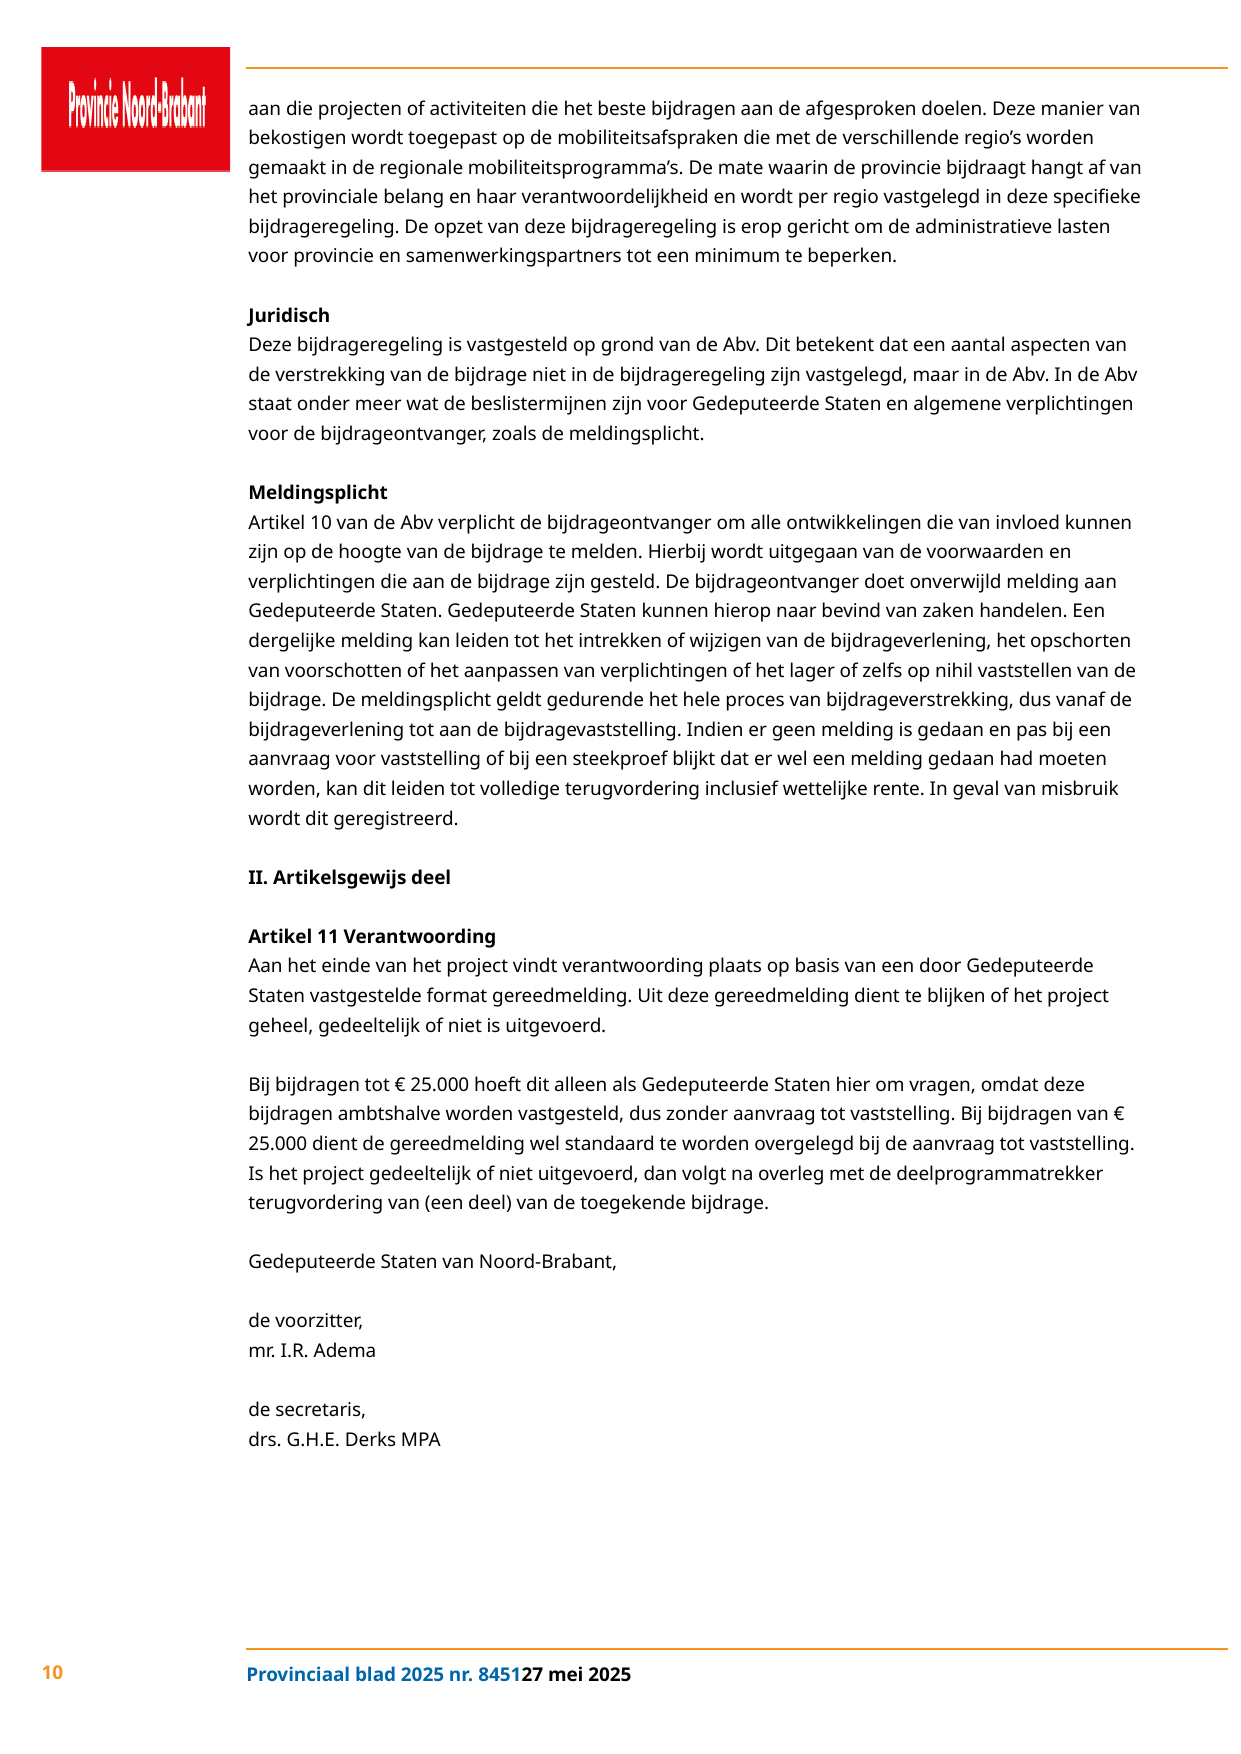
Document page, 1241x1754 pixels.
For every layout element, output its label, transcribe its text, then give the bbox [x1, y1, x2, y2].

text Juridisch [248, 302, 1152, 328]
text Deze bijdrageregeling is vastgesteld op grond van de Abv. Dit betekent dat een aantal aspecten van de verstrekking van de bijdrage niet in de bijdrageregeling zijn vastgelegd, maar in de Abv. In de Abv staat onder meer wat de beslistermijnen zijn voor Gedeputeerde Staten en algemene verplichtingen voor de bijdrageontvanger, zoals de meldingsplicht. [248, 331, 1152, 446]
text Bij bijdragen tot € 25.000 hoeft dit alleen als Gedeputeerde Staten hier om vragen, omdat deze bijdragen ambtshalve worden vastgesteld, dus zonder aanvraag tot vaststelling. Bij bijdragen van € 25.000 dient de gereedmelding wel standaard te worden overgelegd bij de aanvraag tot vaststelling. [248, 1071, 1152, 1156]
text aan die projecten of activiteiten die het beste bijdragen aan de afgesproken doelen. Deze manier van bekostigen wordt toegepast op de mobiliteitsafspraken die met de verschillende regio’s worden gemaakt in de regionale mobiliteitsprogramma’s. De mate waarin de provincie bijdraagt hangt af van het provinciale belang en haar verantwoordelijkheid en wordt per regio vastgelegd in deze specifieke bijdrageregeling. De opzet van deze bijdrageregeling is erop gericht om de administratieve lasten voor provincie en samenwerkingspartners tot een minimum te beperken. [248, 95, 1152, 268]
text Gedeputeerde Staten van Noord-Brabant, [248, 1248, 1152, 1274]
text Artikel 11 Verantwoording [248, 923, 1152, 949]
text Artikel 10 van de Abv verplicht de bijdrageontvanger om alle ontwikkelingen die van invloed kunnen zijn op de hoogte van de bijdrage te melden. Hierbij wordt uitgegaan van de voorwaarden en verplichtingen die aan de bijdrage zijn gesteld. De bijdrageontvanger doet onverwijld melding aan Gedeputeerde Staten. Gedeputeerde Staten kunnen hierop naar bevind van zaken handelen. Een dergelijke melding kan leiden tot het intrekken of wijzigen van de bijdrageverlening, het opschorten van voorschotten of het aanpassen van verplichtingen of het lager of zelfs op nihil vaststellen van de bijdrage. De meldingsplicht geldt gedurende het hele proces van bijdrageverstrekking, dus vanaf de bijdrageverlening tot aan de bijdragevaststelling. Indien er geen melding is gedaan en pas bij een aanvraag voor vaststelling of bij een steekproef blijkt dat er wel een melding gedaan had moeten worden, kan dit leiden tot volledige terugvordering inclusief wettelijke rente. In geval van misbruik wordt dit geregistreerd. [248, 509, 1152, 831]
text de voorzitter, [248, 1308, 1152, 1333]
text Aan het einde van het project vindt verantwoording plaats op basis van een door Gedeputeerde Staten vastgestelde format gereedmelding. Uit deze gereedmelding dient te blijken of het project geheel, gedeeltelijk of niet is uitgevoerd. [248, 953, 1152, 1038]
text Is het project gedeeltelijk of niet uitgevoerd, dan volgt na overleg met de deelprogrammatrekker terugvordering van (een deel) van de toegekende bijdrage. [248, 1160, 1152, 1215]
text mr. I.R. Adema [248, 1337, 1152, 1363]
text II. Artikelsgewijs deel [248, 864, 1152, 890]
text drs. G.H.E. Derks MPA [248, 1426, 1152, 1452]
text de secretaris, [248, 1396, 1152, 1422]
picture [41, 47, 231, 172]
text Meldingsplicht [248, 479, 1152, 505]
